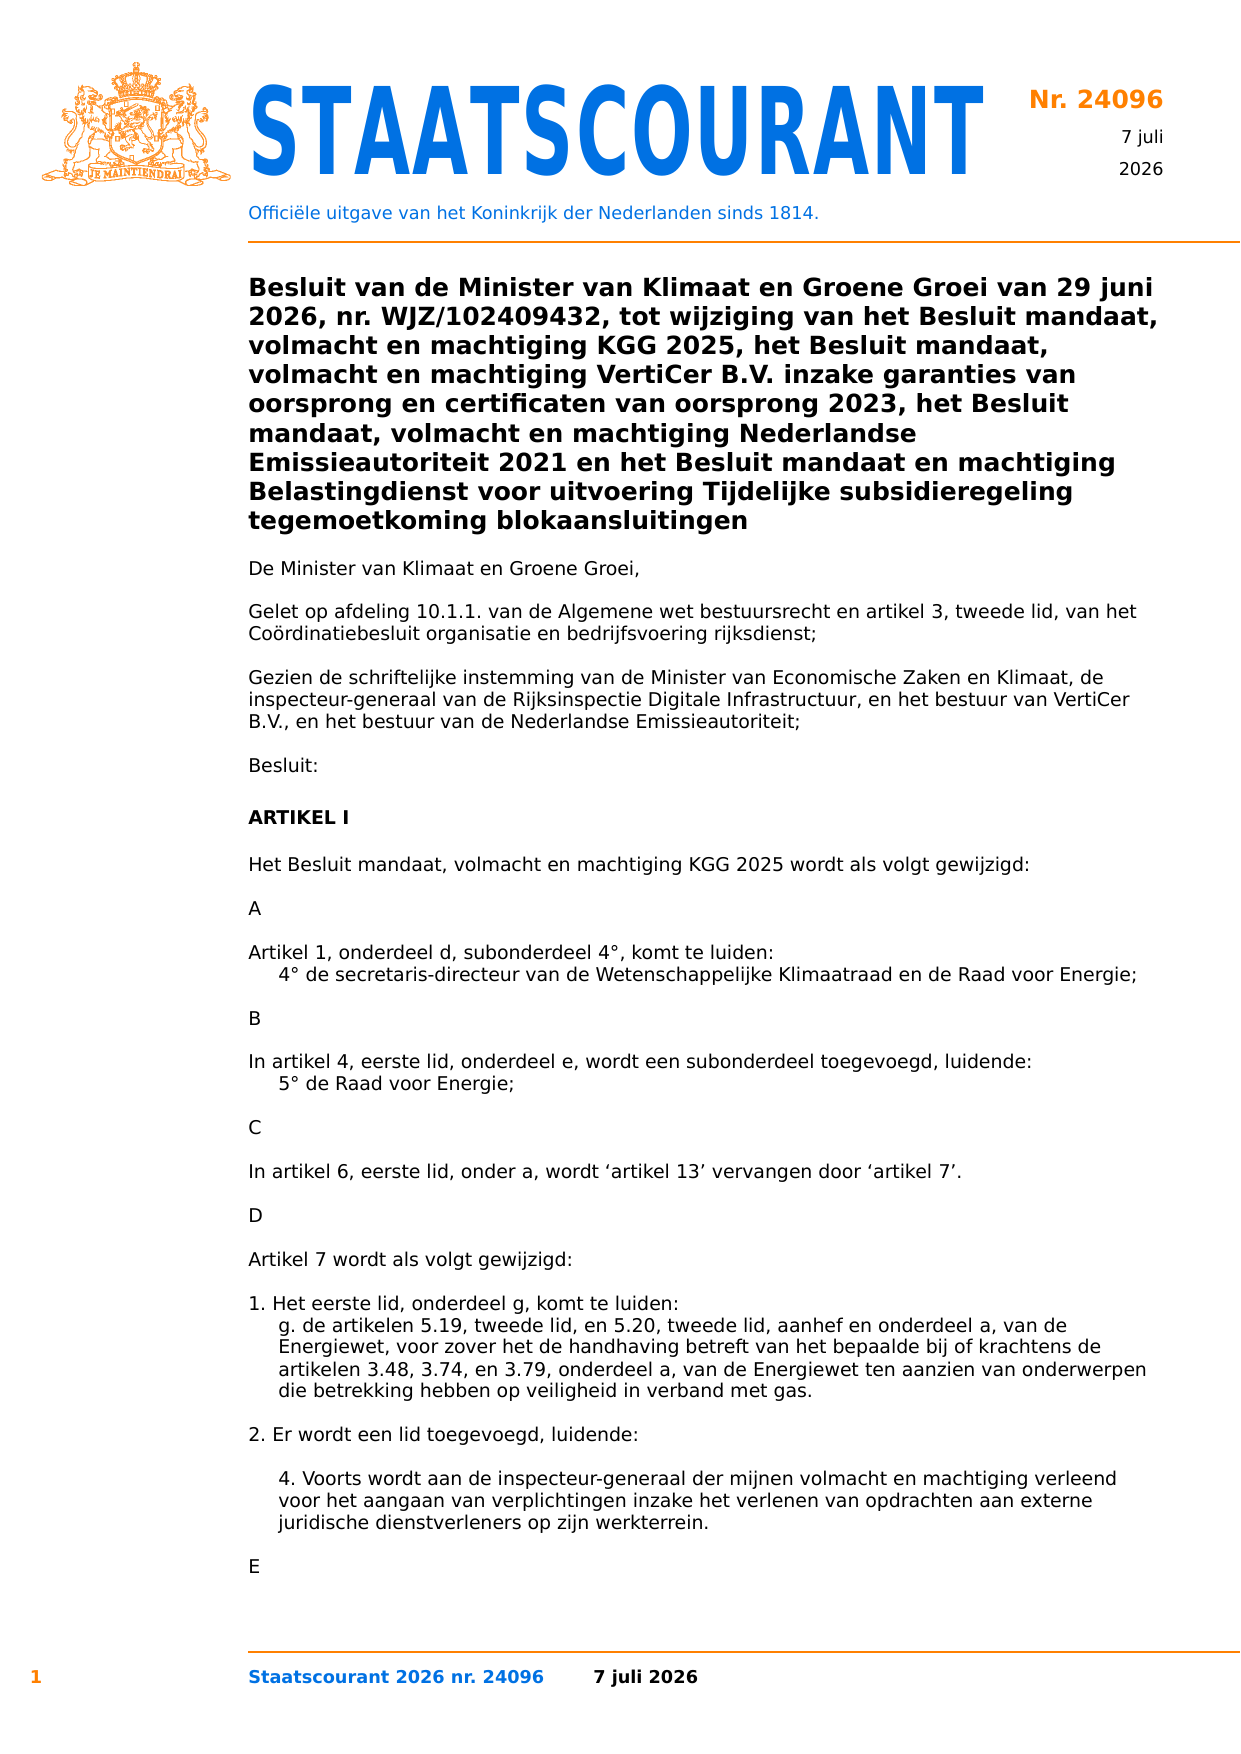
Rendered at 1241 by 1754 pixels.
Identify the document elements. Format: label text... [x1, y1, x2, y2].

text E [248, 1556, 1163, 1578]
text Gelet op afdeling 10.1.1. van de Algemene wet bestuursrecht en artikel 3, tweede lid, van het Coördinatiebesluit organisatie en bedrijfsvoering rijksdienst; [248, 601, 1163, 645]
text 1. Het eerste lid, onderdeel g, komt te luiden: [248, 1292, 1163, 1314]
text Gezien de schriftelijke instemming van de Minister van Economische Zaken en Klimaat, de inspecteur-generaal van de Rijksinspectie Digitale Infrastructuur, en het bestuur van VertiCer B.V., en het bestuur van de Nederlandse Emissieautoriteit; [248, 667, 1163, 733]
subtitle Besluit van de Minister van Klimaat en Groene Groei van 29 juni 2026, nr. WJZ/102409432, tot wijziging van het Besluit mandaat, volmacht en machtiging KGG 2025, het Besluit mandaat, volmacht en machtiging VertiCer B.V. inzake garanties van oorsprong en certificaten van oorsprong 2023, het Besluit mandaat, volmacht en machtiging Nederlandse Emissieautoriteit 2021 en het Besluit mandaat en machtiging Belastingdienst voor uitvoering Tijdelijke subsidieregeling tegemoetkoming blokaansluitingen [248, 273, 1163, 536]
text 4. Voorts wordt aan de inspecteur-generaal der mijnen volmacht en machtiging verleend voor het aangaan van verplichtingen inzake het verlenen van opdrachten aan externe juridische dienstverleners op zijn werkterrein. [278, 1468, 1163, 1534]
text Artikel 7 wordt als volgt gewijzigd: [248, 1249, 1163, 1271]
text Het Besluit mandaat, volmacht en machtiging KGG 2025 wordt als volgt gewijzigd: [248, 854, 1163, 876]
text A [248, 898, 1163, 920]
text 4° de secretaris-directeur van de Wetenschappelijke Klimaatraad en de Raad voor Energie; [278, 963, 1163, 986]
text Artikel 1, onderdeel d, subonderdeel 4°, komt te luiden: [248, 942, 1163, 963]
table_cell 2026 [998, 153, 1240, 203]
text In artikel 4, eerste lid, onderdeel e, wordt een subonderdeel toegevoegd, luidende: [248, 1051, 1163, 1073]
table_cell 7 juli [998, 121, 1240, 153]
text Besluit: [248, 755, 1163, 777]
text C [248, 1117, 1163, 1139]
text In artikel 6, eerste lid, onder a, wordt ‘artikel 13’ vervangen door ‘artikel 7’. [248, 1161, 1163, 1183]
table_cell Officiële uitgave van het Koninkrijk der Nederlanden sinds 1814. [248, 203, 1240, 241]
text D [248, 1205, 1163, 1227]
picture [41, 62, 231, 186]
table_header Nr. 24096 [998, 62, 1240, 121]
text g. de artikelen 5.19, tweede lid, en 5.20, tweede lid, aanhef en onderdeel a, van de Energiewet, voor zover het de handhaving betreft van het bepaalde bij of krachtens de artikelen 3.48, 3.74, en 3.79, onderdeel a, van de Energiewet ten aanzien van onderwerpen die betrekking hebben op veiligheid in verband met gas. [278, 1314, 1163, 1402]
text 5° de Raad voor Energie; [278, 1073, 1163, 1095]
text 2. Er wordt een lid toegevoegd, luidende: [248, 1424, 1163, 1446]
table_header [25, 62, 248, 241]
text B [248, 1007, 1163, 1029]
subtitle ARTIKEL I [248, 807, 1163, 829]
text De Minister van Klimaat en Groene Groei, [248, 557, 1163, 579]
table_header STAATSCOURANT [248, 62, 998, 203]
